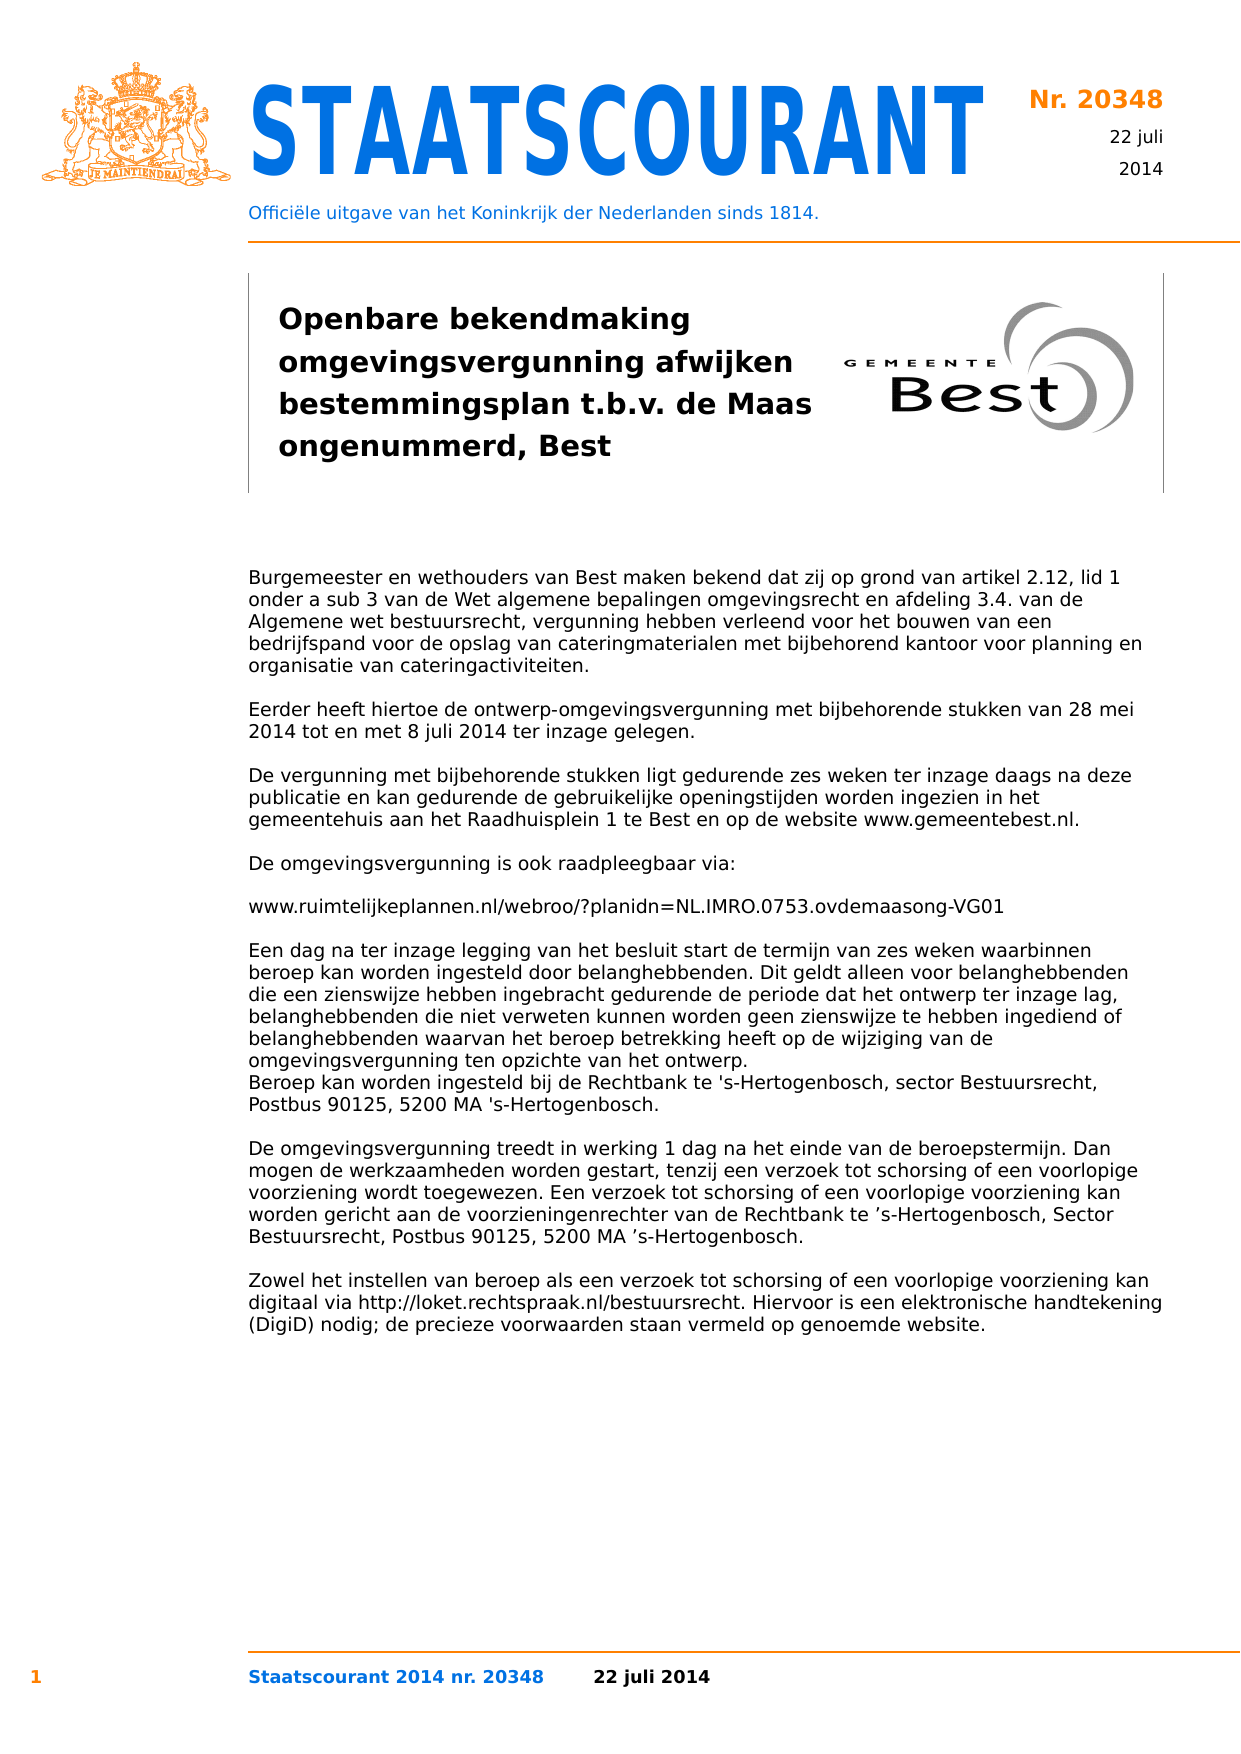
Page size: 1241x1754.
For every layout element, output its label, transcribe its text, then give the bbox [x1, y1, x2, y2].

text Burgemeester en wethouders van Best maken bekend dat zij op grond van artikel 2.12, lid 1 onder a sub 3 van de Wet algemene bepalingen omgevingsrecht en afdeling 3.4. van de Algemene wet bestuursrecht, vergunning hebben verleend voor het bouwen van een bedrijfspand voor de opslag van cateringmaterialen met bijbehorend kantoor voor planning en organisatie van cateringactiviteiten. [248, 567, 1163, 677]
text Een dag na ter inzage legging van het besluit start de termijn van zes weken waarbinnen beroep kan worden ingesteld door belanghebbenden. Dit geldt alleen voor belanghebbenden die een zienswijze hebben ingebracht gedurende de periode dat het ontwerp ter inzage lag, belanghebbenden die niet verweten kunnen worden geen zienswijze te hebben ingediend of belanghebbenden waarvan het beroep betrekking heeft op de wijziging van de omgevingsvergunning ten opzichte van het ontwerp. [248, 940, 1163, 1072]
table_cell 22 juli [998, 121, 1240, 153]
text De omgevingsvergunning is ook raadpleegbaar via: [248, 852, 1163, 874]
table_header Nr. 20348 [998, 62, 1240, 121]
picture [844, 302, 1134, 433]
text www.ruimtelijkeplannen.nl/webroo/?planidn=NL.IMRO.0753.ovdemaasong-VG01 [248, 896, 1163, 918]
text De omgevingsvergunning treedt in werking 1 dag na het einde van de beroepstermijn. Dan mogen de werkzaamheden worden gestart, tenzij een verzoek tot schorsing of een voorlopige voorziening wordt toegewezen. Een verzoek tot schorsing of een voorlopige voorziening kan worden gericht aan de voorzieningenrechter van de Rechtbank te ’s-Hertogenbosch, Sector Bestuursrecht, Postbus 90125, 5200 MA ’s-Hertogenbosch. [248, 1138, 1163, 1248]
table_cell Officiële uitgave van het Koninkrijk der Nederlanden sinds 1814. [248, 203, 1240, 241]
text De vergunning met bijbehorende stukken ligt gedurende zes weken ter inzage daags na deze publicatie en kan gedurende de gebruikelijke openingstijden worden ingezien in het gemeentehuis aan het Raadhuisplein 1 te Best en op de website www.gemeentebest.nl. [248, 765, 1163, 831]
picture [41, 62, 231, 186]
subtitle Openbare bekendmaking omgevingsvergunning afwijken bestemmingsplan t.b.v. de Maas ongenummerd, Best [249, 273, 1163, 493]
table_header STAATSCOURANT [248, 62, 998, 203]
text Beroep kan worden ingesteld bij de Rechtbank te 's-Hertogenbosch, sector Bestuursrecht, Postbus 90125, 5200 MA 's-Hertogenbosch. [248, 1072, 1163, 1116]
table_cell 2014 [998, 153, 1240, 203]
table_header [25, 62, 248, 241]
text Eerder heeft hiertoe de ontwerp-omgevingsvergunning met bijbehorende stukken van 28 mei 2014 tot en met 8 juli 2014 ter inzage gelegen. [248, 699, 1163, 743]
text Zowel het instellen van beroep als een verzoek tot schorsing of een voorlopige voorziening kan digitaal via http://loket.rechtspraak.nl/bestuursrecht. Hiervoor is een elektronische handtekening (DigiD) nodig; de precieze voorwaarden staan vermeld op genoemde website. [248, 1270, 1163, 1336]
